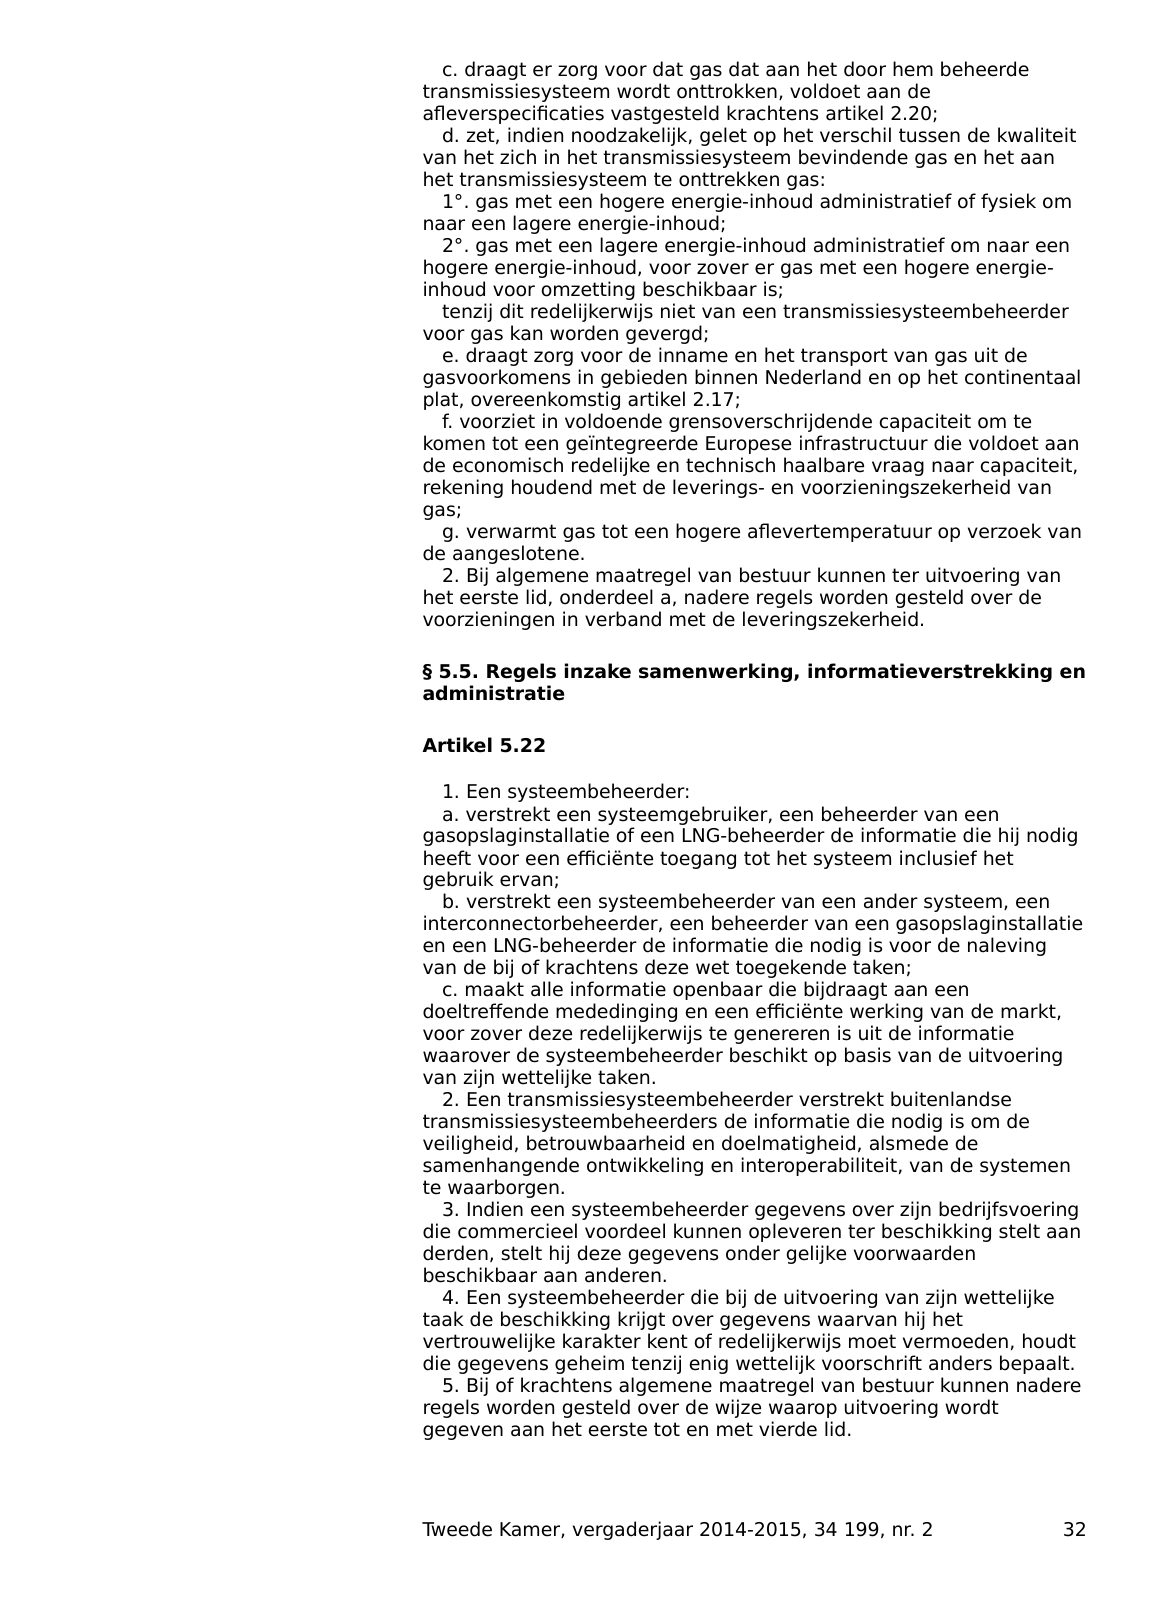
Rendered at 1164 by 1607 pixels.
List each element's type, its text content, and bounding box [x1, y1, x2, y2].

text 2. Bij algemene maatregel van bestuur kunnen ter uitvoering van het eerste lid, onderdeel a, nadere regels worden gesteld over de voorzieningen in verband met de leveringszekerheid. [422, 564, 1087, 631]
text a. verstrekt een systeemgebruiker, een beheerder van een gasopslaginstallatie of een LNG-beheerder de informatie die hij nodig heeft voor een efficiënte toegang tot het systeem inclusief het gebruik ervan; [422, 803, 1087, 891]
text 2. Een transmissiesysteembeheerder verstrekt buitenlandse transmissiesysteembeheerders de informatie die nodig is om de veiligheid, betrouwbaarheid en doelmatigheid, alsmede de samenhangende ontwikkeling en interoperabiliteit, van de systemen te waarborgen. [422, 1089, 1087, 1199]
text f. voorziet in voldoende grensoverschrijdende capaciteit om te komen tot een geïntegreerde Europese infrastructuur die voldoet aan de economisch redelijke en technisch haalbare vraag naar capaciteit, rekening houdend met de leverings- en voorzieningszekerheid van gas; [422, 411, 1087, 521]
text 5. Bij of krachtens algemene maatregel van bestuur kunnen nadere regels worden gesteld over de wijze waarop uitvoering wordt gegeven aan het eerste tot en met vierde lid. [422, 1375, 1087, 1441]
text b. verstrekt een systeembeheerder van een ander systeem, een interconnectorbeheerder, een beheerder van een gasopslaginstallatie en een LNG-beheerder de informatie die nodig is voor de naleving van de bij of krachtens deze wet toegekende taken; [422, 891, 1087, 979]
text 1°. gas met een hogere energie-inhoud administratief of fysiek om naar een lagere energie-inhoud; [422, 191, 1087, 235]
text c. maakt alle informatie openbaar die bijdraagt aan een doeltreffende mededinging en een efficiënte werking van de markt, voor zover deze redelijkerwijs te genereren is uit de informatie waarover de systeembeheerder beschikt op basis van de uitvoering van zijn wettelijke taken. [422, 979, 1087, 1089]
text 1. Een systeembeheerder: [422, 781, 1087, 803]
text 4. Een systeembeheerder die bij de uitvoering van zijn wettelijke taak de beschikking krijgt over gegevens waarvan hij het vertrouwelijke karakter kent of redelijkerwijs moet vermoeden, houdt die gegevens geheim tenzij enig wettelijk voorschrift anders bepaalt. [422, 1287, 1087, 1375]
text c. draagt er zorg voor dat gas dat aan het door hem beheerde transmissiesysteem wordt onttrokken, voldoet aan de afleverspecificaties vastgesteld krachtens artikel 2.20; [422, 59, 1087, 125]
text g. verwarmt gas tot een hogere aflevertemperatuur op verzoek van de aangeslotene. [422, 521, 1087, 564]
text d. zet, indien noodzakelijk, gelet op het verschil tussen de kwaliteit van het zich in het transmissiesysteem bevindende gas en het aan het transmissiesysteem te onttrekken gas: [422, 125, 1087, 191]
text tenzij dit redelijkerwijs niet van een transmissiesysteembeheerder voor gas kan worden gevergd; [422, 301, 1087, 345]
subtitle Artikel 5.22 [422, 734, 1087, 756]
text 3. Indien een systeembeheerder gegevens over zijn bedrijfsvoering die commercieel voordeel kunnen opleveren ter beschikking stelt aan derden, stelt hij deze gegevens onder gelijke voorwaarden beschikbaar aan anderen. [422, 1199, 1087, 1287]
subtitle § 5.5. Regels inzake samenwerking, informatieverstrekking en administratie [422, 661, 1087, 704]
text 2°. gas met een lagere energie-inhoud administratief om naar een hogere energie-inhoud, voor zover er gas met een hogere energie-inhoud voor omzetting beschikbaar is; [422, 235, 1087, 301]
text e. draagt zorg voor de inname en het transport van gas uit de gasvoorkomens in gebieden binnen Nederland en op het continentaal plat, overeenkomstig artikel 2.17; [422, 345, 1087, 411]
